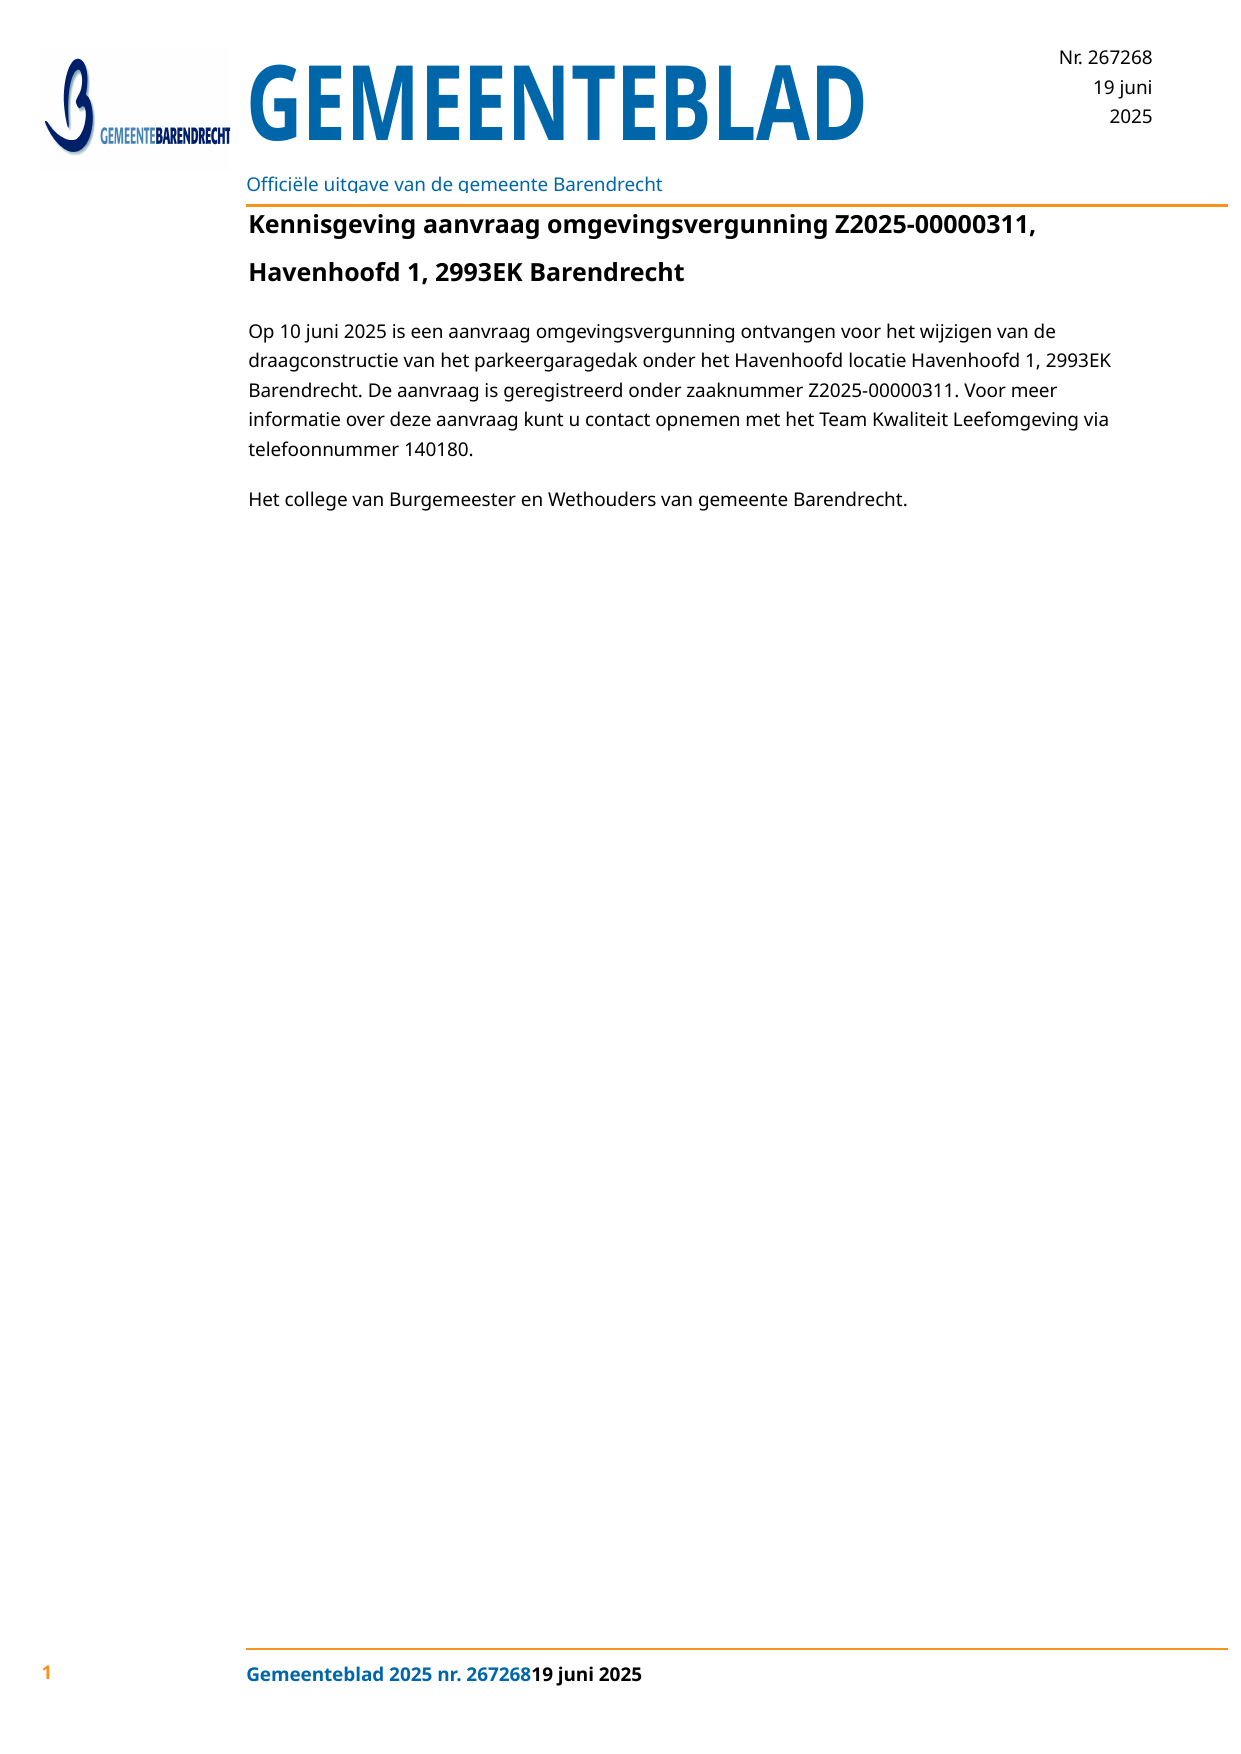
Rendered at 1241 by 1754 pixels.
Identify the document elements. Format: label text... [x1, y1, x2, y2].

picture [41, 47, 231, 172]
text Kennisgeving aanvraag omgevingsvergunning Z2025-00000311, Havenhoofd 1, 2993EK Barendrecht [248, 207, 1152, 288]
text Op 10 juni 2025 is een aanvraag omgevingsvergunning ontvangen voor het wijzigen van de draagconstructie van het parkeergaragedak onder het Havenhoofd locatie Havenhoofd 1, 2993EK Barendrecht. De aanvraag is geregistreerd onder zaaknummer Z2025-00000311. Voor meer informatie over deze aanvraag kunt u contact opnemen met het Team Kwaliteit Leefomgeving via telefoonnummer 140180. [248, 318, 1152, 462]
text Het college van Burgemeester en Wethouders van gemeente Barendrecht. [248, 487, 1152, 512]
